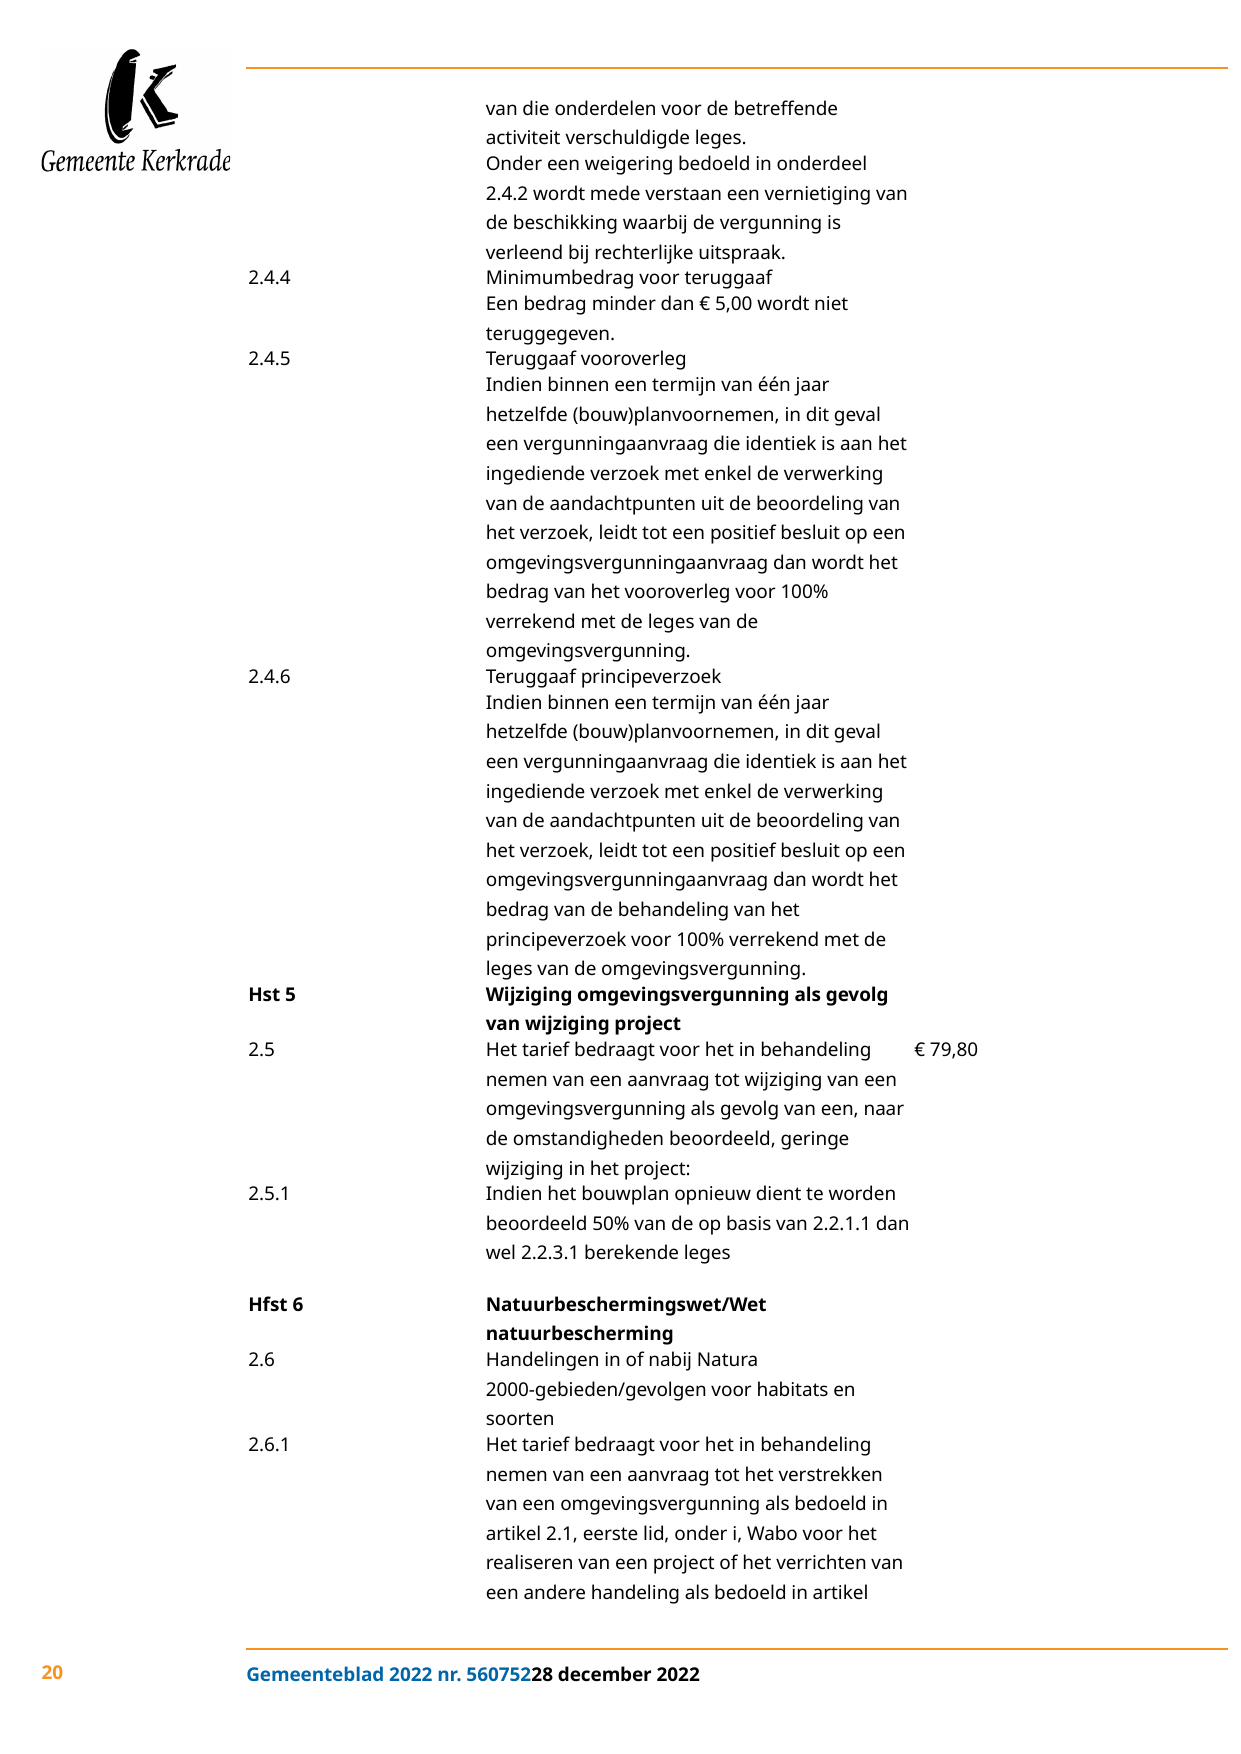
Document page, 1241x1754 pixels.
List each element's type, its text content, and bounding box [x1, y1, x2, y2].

table_cell Het tarief bedraagt voor het in behandeling nemen van een aanvraag tot het verstrekken van een omgevingsvergunning als bedoeld in artikel 2.1, eerste lid, onder i, Wabo voor het realiseren van een project of het verrichten van een andere handeling als bedoeld in artikel [486, 1431, 914, 1605]
table_cell [914, 265, 1152, 290]
table_cell [914, 290, 1152, 346]
table_cell [914, 663, 1152, 689]
table_cell Teruggaaf principeverzoek [486, 663, 914, 689]
table_cell [914, 1431, 1152, 1605]
table_cell [914, 95, 1152, 150]
table_cell [248, 150, 486, 264]
picture [41, 47, 231, 172]
table_cell [248, 290, 486, 346]
table_cell 2.4.6 [248, 663, 486, 689]
table_cell € 79,80 [914, 1036, 1152, 1180]
table_cell [486, 1265, 914, 1291]
table_cell Teruggaaf vooroverleg [486, 346, 914, 371]
table_cell Wijziging omgevingsvergunning als gevolg van wijziging project [486, 981, 914, 1036]
table_cell 2.6 [248, 1346, 486, 1431]
table_cell [914, 150, 1152, 264]
table_cell Handelingen in of nabij Natura 2000-gebieden/gevolgen voor habitats en soorten [486, 1346, 914, 1431]
table_cell Minimumbedrag voor teruggaaf [486, 265, 914, 290]
table_cell 2.5.1 [248, 1180, 486, 1265]
table_cell [914, 1291, 1152, 1346]
table_cell [248, 95, 486, 150]
table_cell Natuurbeschermingswet/Wet natuurbescherming [486, 1291, 914, 1346]
table_cell Onder een weigering bedoeld in onderdeel 2.4.2 wordt mede verstaan een vernietiging van de beschikking waarbij de vergunning is verleend bij rechterlijke uitspraak. [486, 150, 914, 264]
table_cell [914, 1346, 1152, 1431]
table_cell Indien binnen een termijn van één jaar hetzelfde (bouw)planvoornemen, in dit geval een vergunningaanvraag die identiek is aan het ingediende verzoek met enkel de verwerking van de aandachtpunten uit de beoordeling van het verzoek, leidt tot een positief besluit op een omgevingsvergunningaanvraag dan wordt het bedrag van de behandeling van het principeverzoek voor 100% verrekend met de leges van de omgevingsvergunning. [486, 689, 914, 981]
table_cell Hfst 6 [248, 1291, 486, 1346]
table_cell Indien het bouwplan opnieuw dient te worden beoordeeld 50% van de op basis van 2.2.1.1 dan wel 2.2.3.1 berekende leges [486, 1180, 914, 1265]
table_cell 2.6.1 [248, 1431, 486, 1605]
table_cell [248, 689, 486, 981]
table_cell [914, 1180, 1152, 1265]
table_cell 2.5 [248, 1036, 486, 1180]
table_cell [914, 371, 1152, 663]
table_cell Hst 5 [248, 981, 486, 1036]
table_cell [914, 689, 1152, 981]
table_cell van die onderdelen voor de betreffende activiteit verschuldigde leges. [486, 95, 914, 150]
table_cell Indien binnen een termijn van één jaar hetzelfde (bouw)planvoornemen, in dit geval een vergunningaanvraag die identiek is aan het ingediende verzoek met enkel de verwerking van de aandachtpunten uit de beoordeling van het verzoek, leidt tot een positief besluit op een omgevingsvergunningaanvraag dan wordt het bedrag van het vooroverleg voor 100% verrekend met de leges van de omgevingsvergunning. [486, 371, 914, 663]
table_cell 2.4.4 [248, 265, 486, 290]
table_cell 2.4.5 [248, 346, 486, 371]
table_cell [248, 371, 486, 663]
table_cell Het tarief bedraagt voor het in behandeling nemen van een aanvraag tot wijziging van een omgevingsvergunning als gevolg van een, naar de omstandigheden beoordeeld, geringe wijziging in het project: [486, 1036, 914, 1180]
table_cell [914, 981, 1152, 1036]
table_cell Een bedrag minder dan € 5,00 wordt niet teruggegeven. [486, 290, 914, 346]
table_cell [248, 1265, 486, 1291]
table_cell [914, 346, 1152, 371]
table_cell [914, 1265, 1152, 1291]
